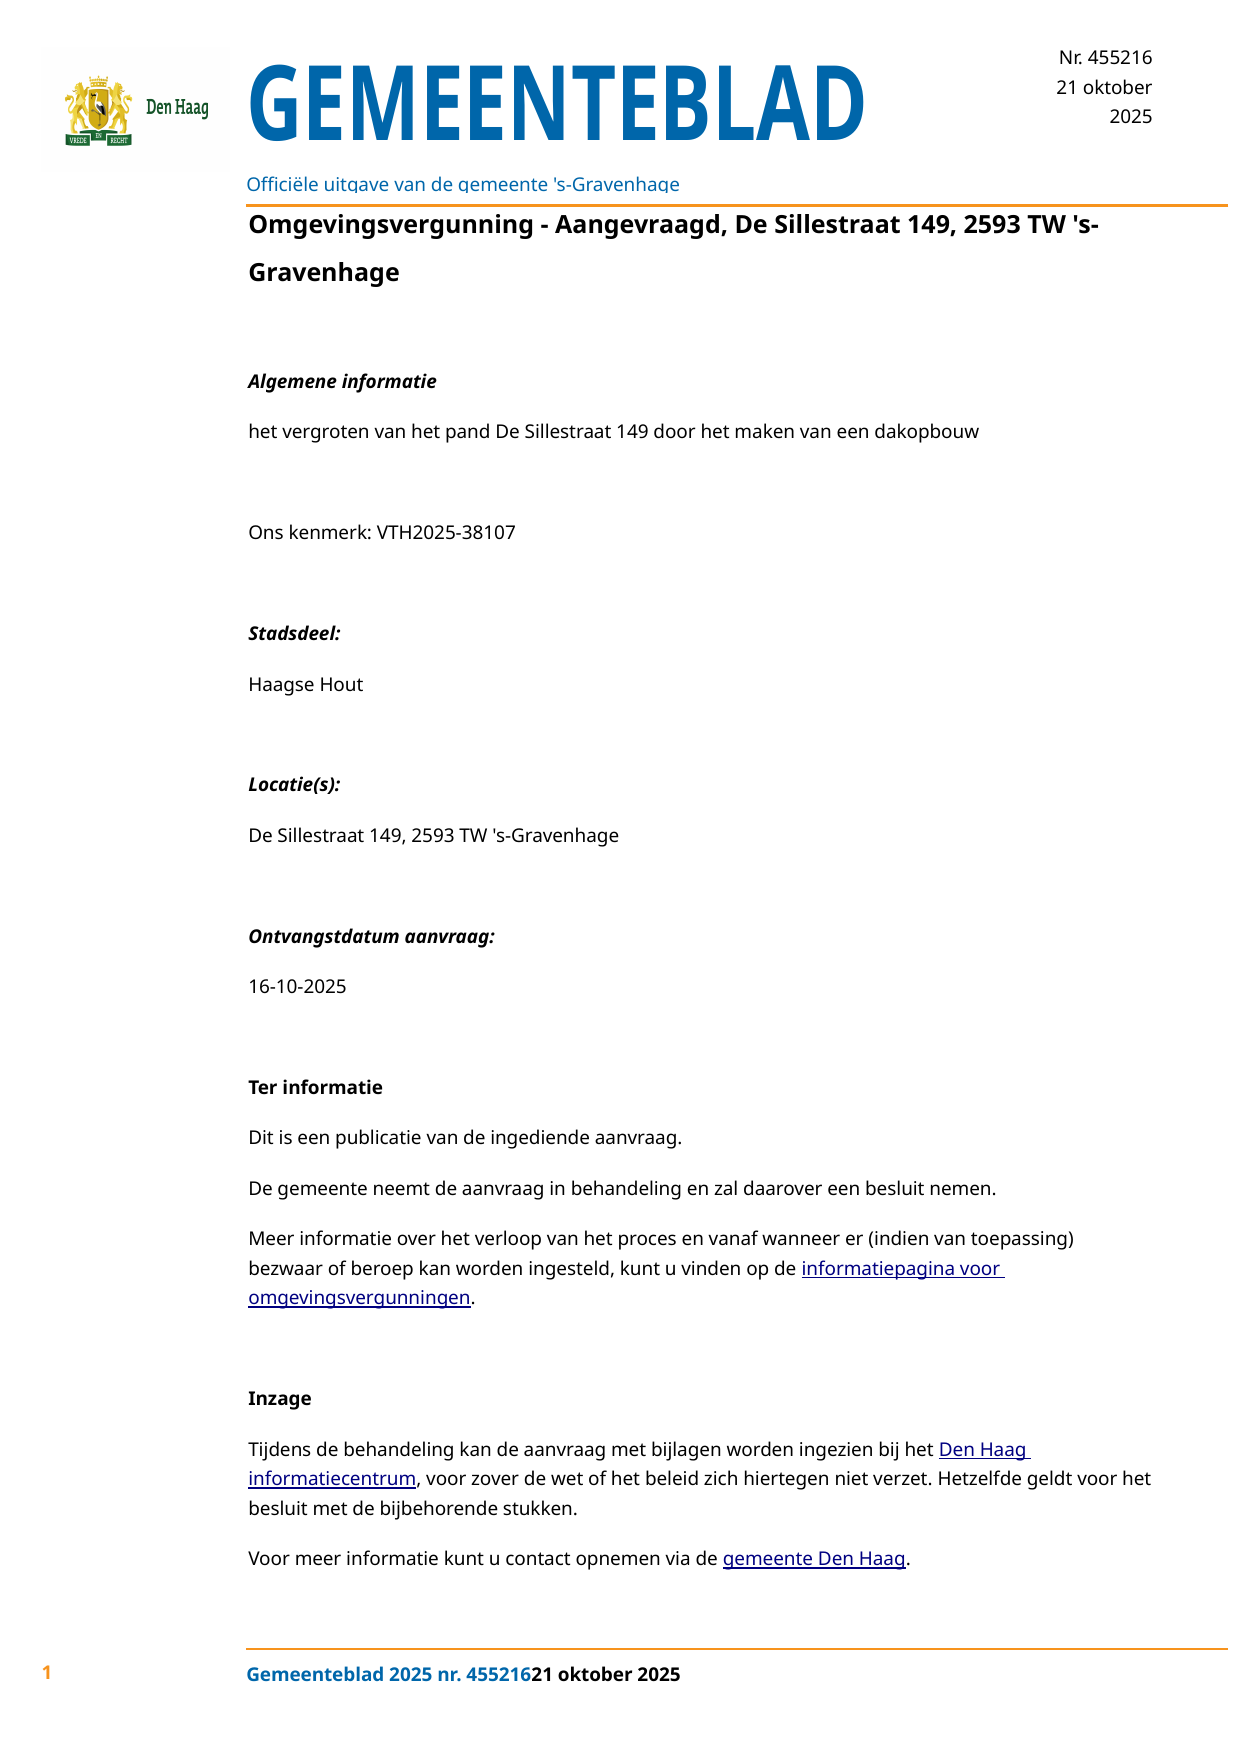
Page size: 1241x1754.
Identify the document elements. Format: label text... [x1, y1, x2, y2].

text Voor meer informatie kunt u contact opnemen via de gemeente Den Haag. [248, 1545, 1152, 1571]
text De gemeente neemt de aanvraag in behandeling en zal daarover een besluit nemen. [248, 1175, 1152, 1201]
text Locatie(s): [248, 772, 1152, 797]
text Stadsdeel: [248, 620, 1152, 646]
text Inzage [248, 1385, 1152, 1411]
text Dit is een publicatie van de ingediende aanvraag. [248, 1124, 1152, 1150]
text Algemene informatie [248, 368, 1152, 394]
text Ter informatie [248, 1074, 1152, 1100]
text Meer informatie over het verloop van het proces en vanaf wanneer er (indien van toepassing) bezwaar of beroep kan worden ingesteld, kunt u vinden op de informatiepagina voor omgevingsvergunningen. [248, 1225, 1152, 1310]
picture [41, 47, 231, 172]
text De Sillestraat 149, 2593 TW 's-Gravenhage [248, 822, 1152, 848]
text Ons kenmerk: VTH2025-38107 [248, 519, 1152, 545]
text Omgevingsvergunning - Aangevraagd, De Sillestraat 149, 2593 TW 's-Gravenhage [248, 207, 1152, 288]
text het vergroten van het pand De Sillestraat 149 door het maken van een dakopbouw [248, 419, 1152, 444]
text 16-10-2025 [248, 973, 1152, 999]
text Haagse Hout [248, 671, 1152, 697]
text Ontvangstdatum aanvraag: [248, 923, 1152, 949]
text Tijdens de behandeling kan de aanvraag met bijlagen worden ingezien bij het Den Haag informatiecentrum, voor zover de wet of het beleid zich hiertegen niet verzet. Hetzelfde geldt voor het besluit met de bijbehorende stukken. [248, 1436, 1152, 1521]
